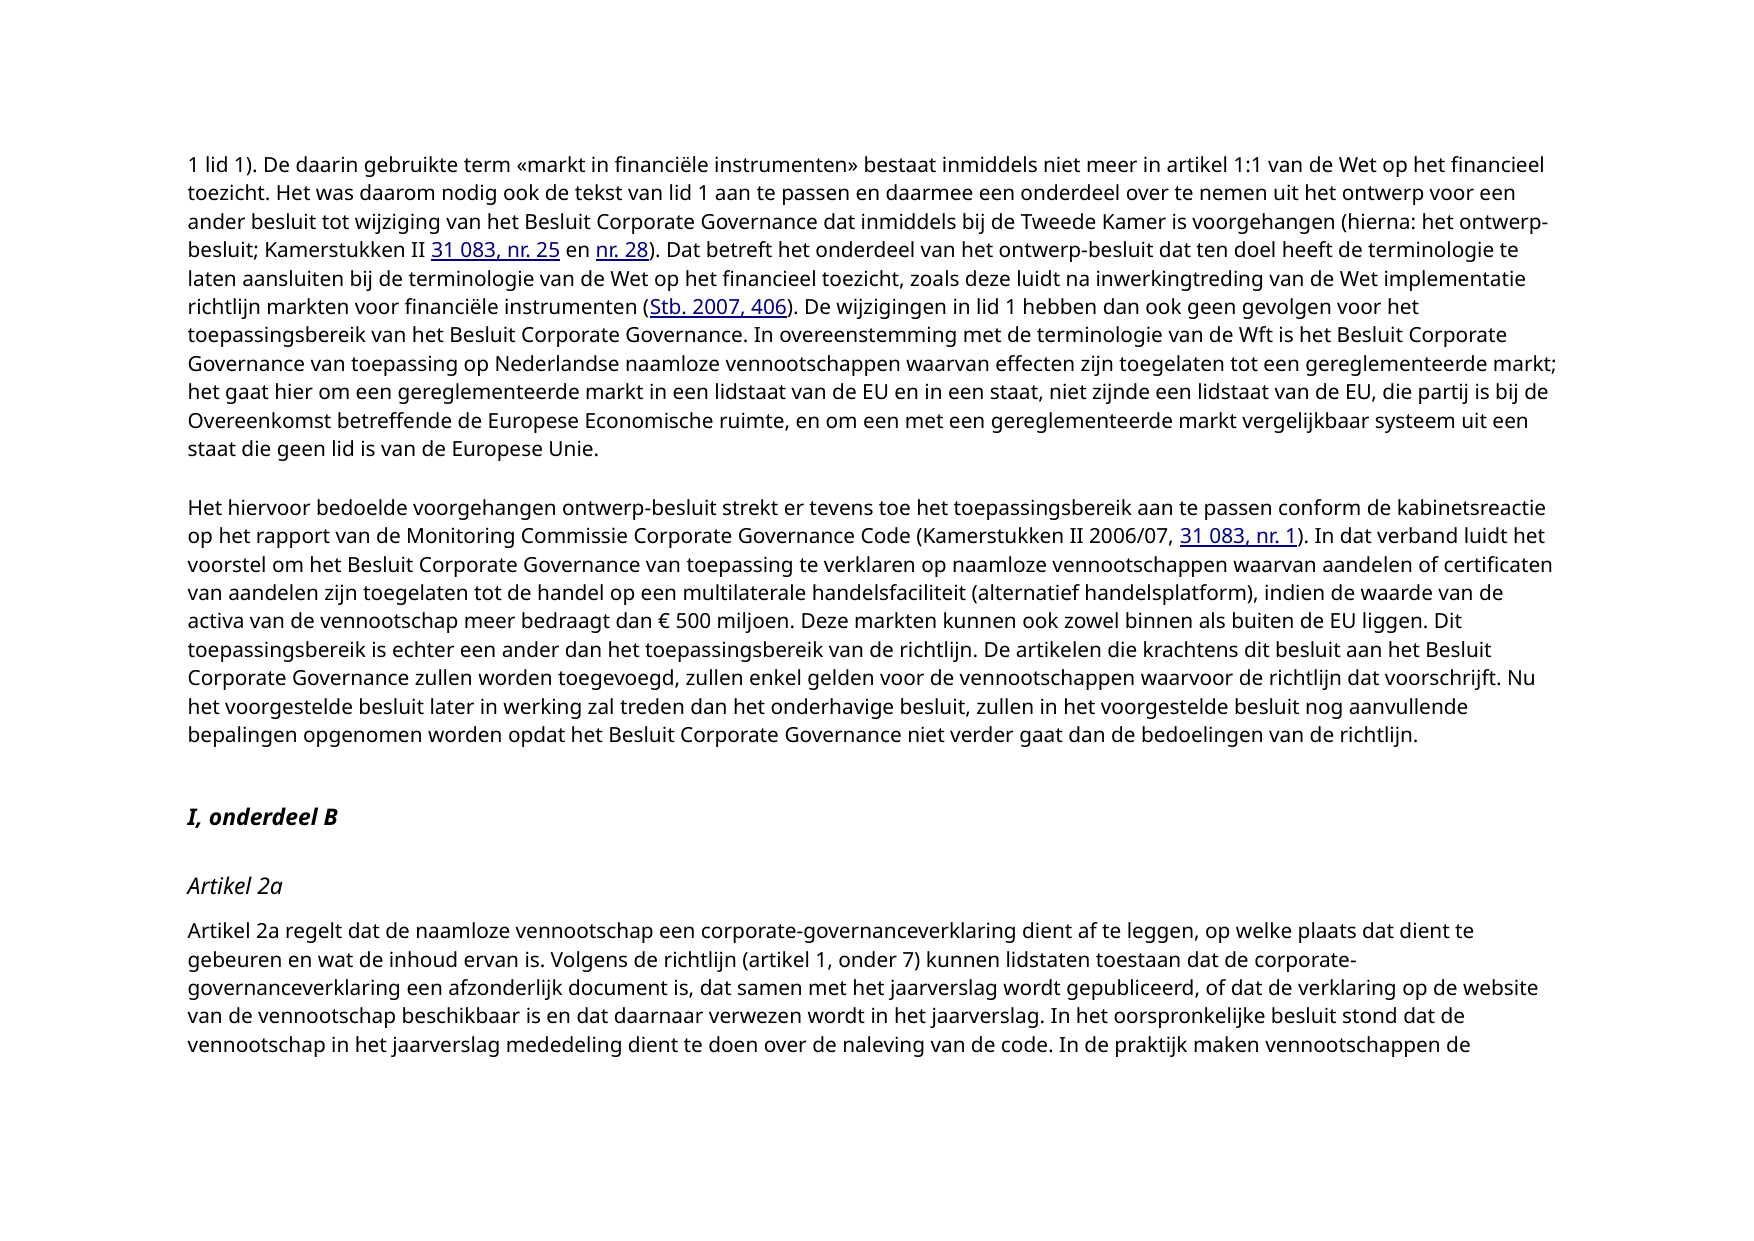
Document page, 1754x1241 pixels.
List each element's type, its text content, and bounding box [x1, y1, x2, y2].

text Artikel 2a regelt dat de naamloze vennootschap een corporate-governanceverklaring dient af te leggen, op welke plaats dat dient te gebeuren en wat de inhoud ervan is. Volgens de richtlijn (artikel 1, onder 7) kunnen lidstaten toestaan dat de corporate-governanceverklaring een afzonderlijk document is, dat samen met het jaarverslag wordt gepubliceerd, of dat de verklaring op de website van de vennootschap beschikbaar is en dat daarnaar verwezen wordt in het jaarverslag. In het oorspronkelijke besluit stond dat de vennootschap in het jaarverslag mededeling dient te doen over de naleving van de code. In de praktijk maken vennootschappen de [187, 916, 1566, 1058]
text 1 lid 1). De daarin gebruikte term «markt in financiële instrumenten» bestaat inmiddels niet meer in artikel 1:1 van de Wet op het financieel toezicht. Het was daarom nodig ook de tekst van lid 1 aan te passen en daarmee een onderdeel over te nemen uit het ontwerp voor een ander besluit tot wijziging van het Besluit Corporate Governance dat inmiddels bij de Tweede Kamer is voorgehangen (hierna: het ontwerp-besluit; Kamerstukken II 31 083, nr. 25 en nr. 28). Dat betreft het onderdeel van het ontwerp-besluit dat ten doel heeft de terminologie te laten aansluiten bij de terminologie van de Wet op het financieel toezicht, zoals deze luidt na inwerkingtreding van de Wet implementatie richtlijn markten voor financiële instrumenten (Stb. 2007, 406). De wijzigingen in lid 1 hebben dan ook geen gevolgen voor het toepassingsbereik van het Besluit Corporate Governance. In overeenstemming met de terminologie van de Wft is het Besluit Corporate Governance van toepassing op Nederlandse naamloze vennootschappen waarvan effecten zijn toegelaten tot een gereglementeerde markt; het gaat hier om een gereglementeerde markt in een lidstaat van de EU en in een staat, niet zijnde een lidstaat van de EU, die partij is bij de Overeenkomst betreffende de Europese Economische ruimte, en om een met een gereglementeerde markt vergelijkbaar systeem uit een staat die geen lid is van de Europese Unie. [187, 150, 1566, 463]
text Artikel 2a [187, 870, 1566, 901]
text I, onderdeel B [187, 801, 1566, 832]
text Het hiervoor bedoelde voorgehangen ontwerp-besluit strekt er tevens toe het toepassingsbereik aan te passen conform de kabinetsreactie op het rapport van de Monitoring Commissie Corporate Governance Code (Kamerstukken II 2006/07, 31 083, nr. 1). In dat verband luidt het voorstel om het Besluit Corporate Governance van toepassing te verklaren op naamloze vennootschappen waarvan aandelen of certificaten van aandelen zijn toegelaten tot de handel op een multilaterale handelsfaciliteit (alternatief handelsplatform), indien de waarde van de activa van de vennootschap meer bedraagt dan € 500 miljoen. Deze markten kunnen ook zowel binnen als buiten de EU liggen. Dit toepassingsbereik is echter een ander dan het toepassingsbereik van de richtlijn. De artikelen die krachtens dit besluit aan het Besluit Corporate Governance zullen worden toegevoegd, zullen enkel gelden voor de vennootschappen waarvoor de richtlijn dat voorschrijft. Nu het voorgestelde besluit later in werking zal treden dan het onderhavige besluit, zullen in het voorgestelde besluit nog aanvullende bepalingen opgenomen worden opdat het Besluit Corporate Governance niet verder gaat dan de bedoelingen van de richtlijn. [187, 493, 1566, 749]
